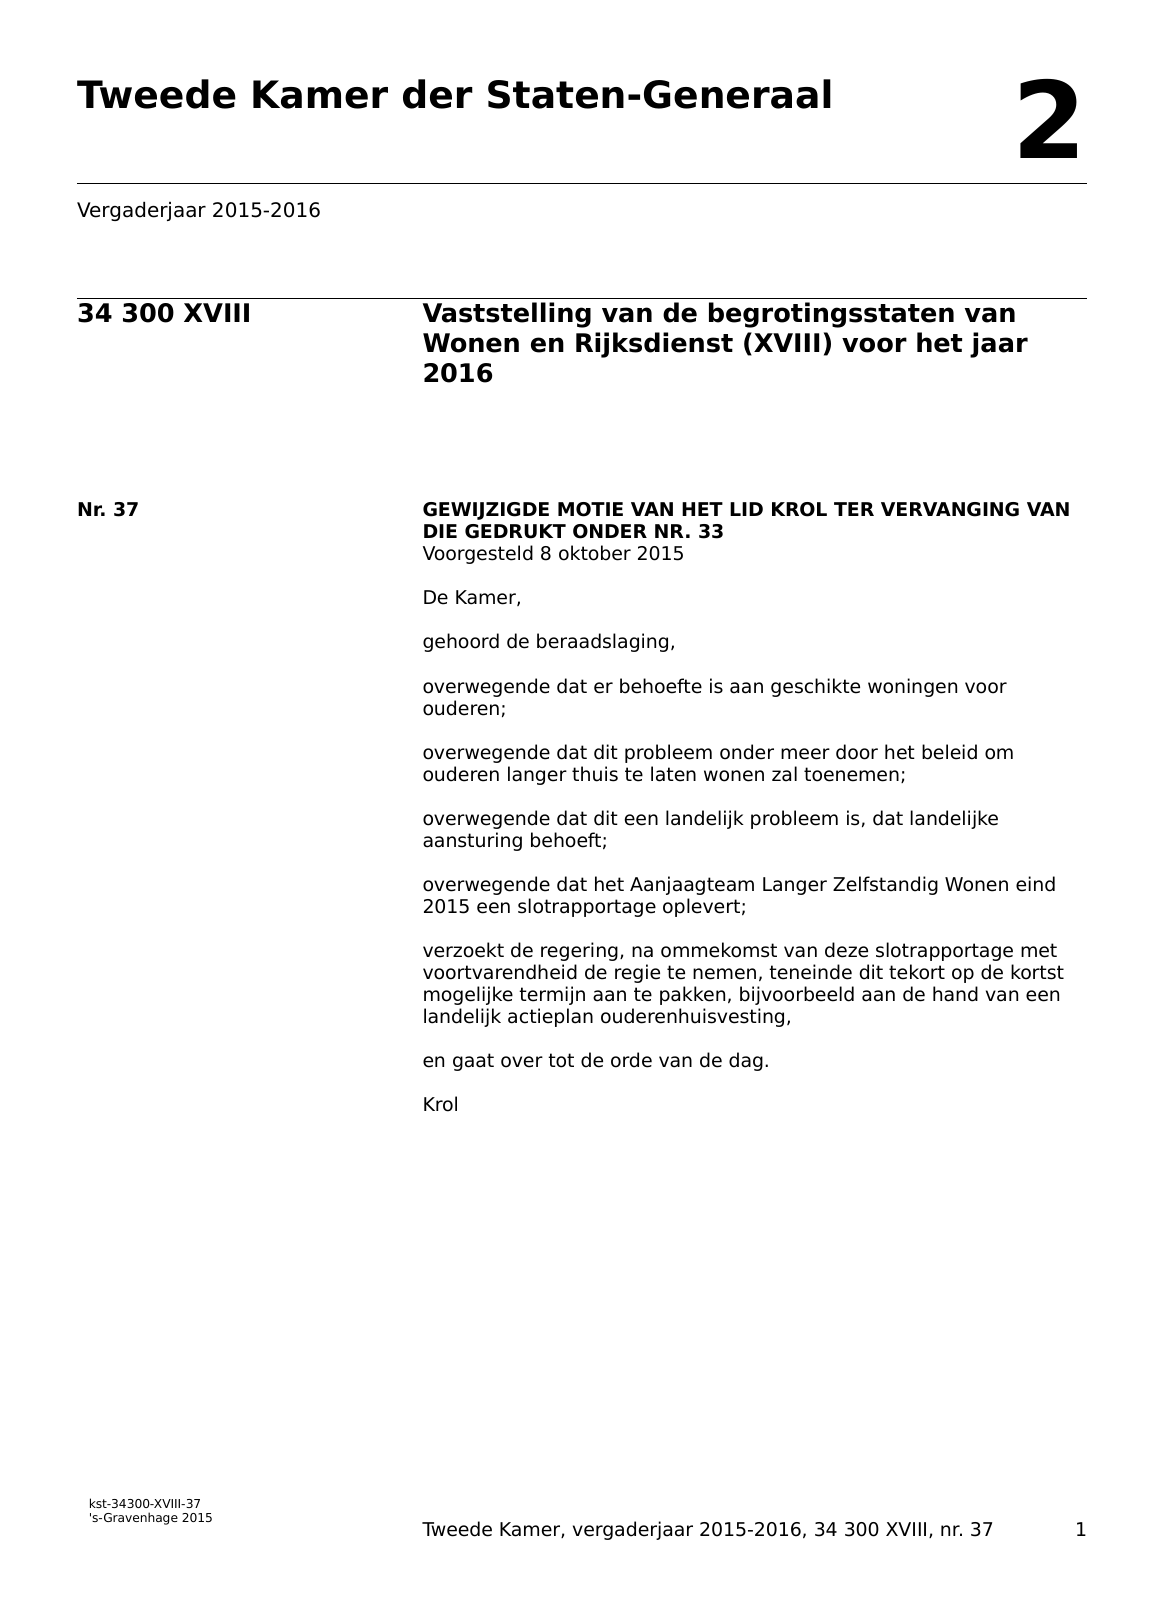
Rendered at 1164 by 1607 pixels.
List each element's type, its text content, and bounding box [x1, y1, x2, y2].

text overwegende dat het Aanjaagteam Langer Zelfstandig Wonen eind 2015 een slotrapportage oplevert; [422, 874, 1087, 918]
text Voorgesteld 8 oktober 2015 [422, 543, 1087, 565]
table_header 2 [886, 59, 1087, 183]
text overwegende dat dit probleem onder meer door het beleid om ouderen langer thuis te laten wonen zal toenemen; [422, 742, 1087, 786]
text Krol [422, 1094, 1087, 1116]
text De Kamer, [422, 587, 1087, 609]
subtitle 34 300 XVIII Vaststelling van de begrotingsstaten van Wonen en Rijksdienst (XVIII) voor het jaar 2016 [77, 299, 1087, 388]
subtitle Nr. 37 GEWIJZIGDE MOTIE VAN HET LID KROL TER VERVANGING VAN DIE GEDRUKT ONDER NR. 33 [77, 499, 1087, 543]
text overwegende dat dit een landelijk probleem is, dat landelijke aansturing behoeft; [422, 808, 1087, 852]
text overwegende dat er behoefte is aan geschikte woningen voor ouderen; [422, 676, 1087, 719]
text kst-34300-XVIII-37 [88, 1497, 323, 1511]
table_header Tweede Kamer der Staten-Generaal [77, 59, 886, 183]
table_cell Vergaderjaar 2015-2016 [77, 184, 1087, 298]
text 's-Gravenhage 2015 [88, 1511, 323, 1525]
text verzoekt de regering, na ommekomst van deze slotrapportage met voortvarendheid de regie te nemen, teneinde dit tekort op de kortst mogelijke termijn aan te pakken, bijvoorbeeld aan de hand van een landelijk actieplan ouderenhuisvesting, [422, 940, 1087, 1028]
text en gaat over tot de orde van de dag. [422, 1050, 1087, 1072]
text gehoord de beraadslaging, [422, 631, 1087, 653]
